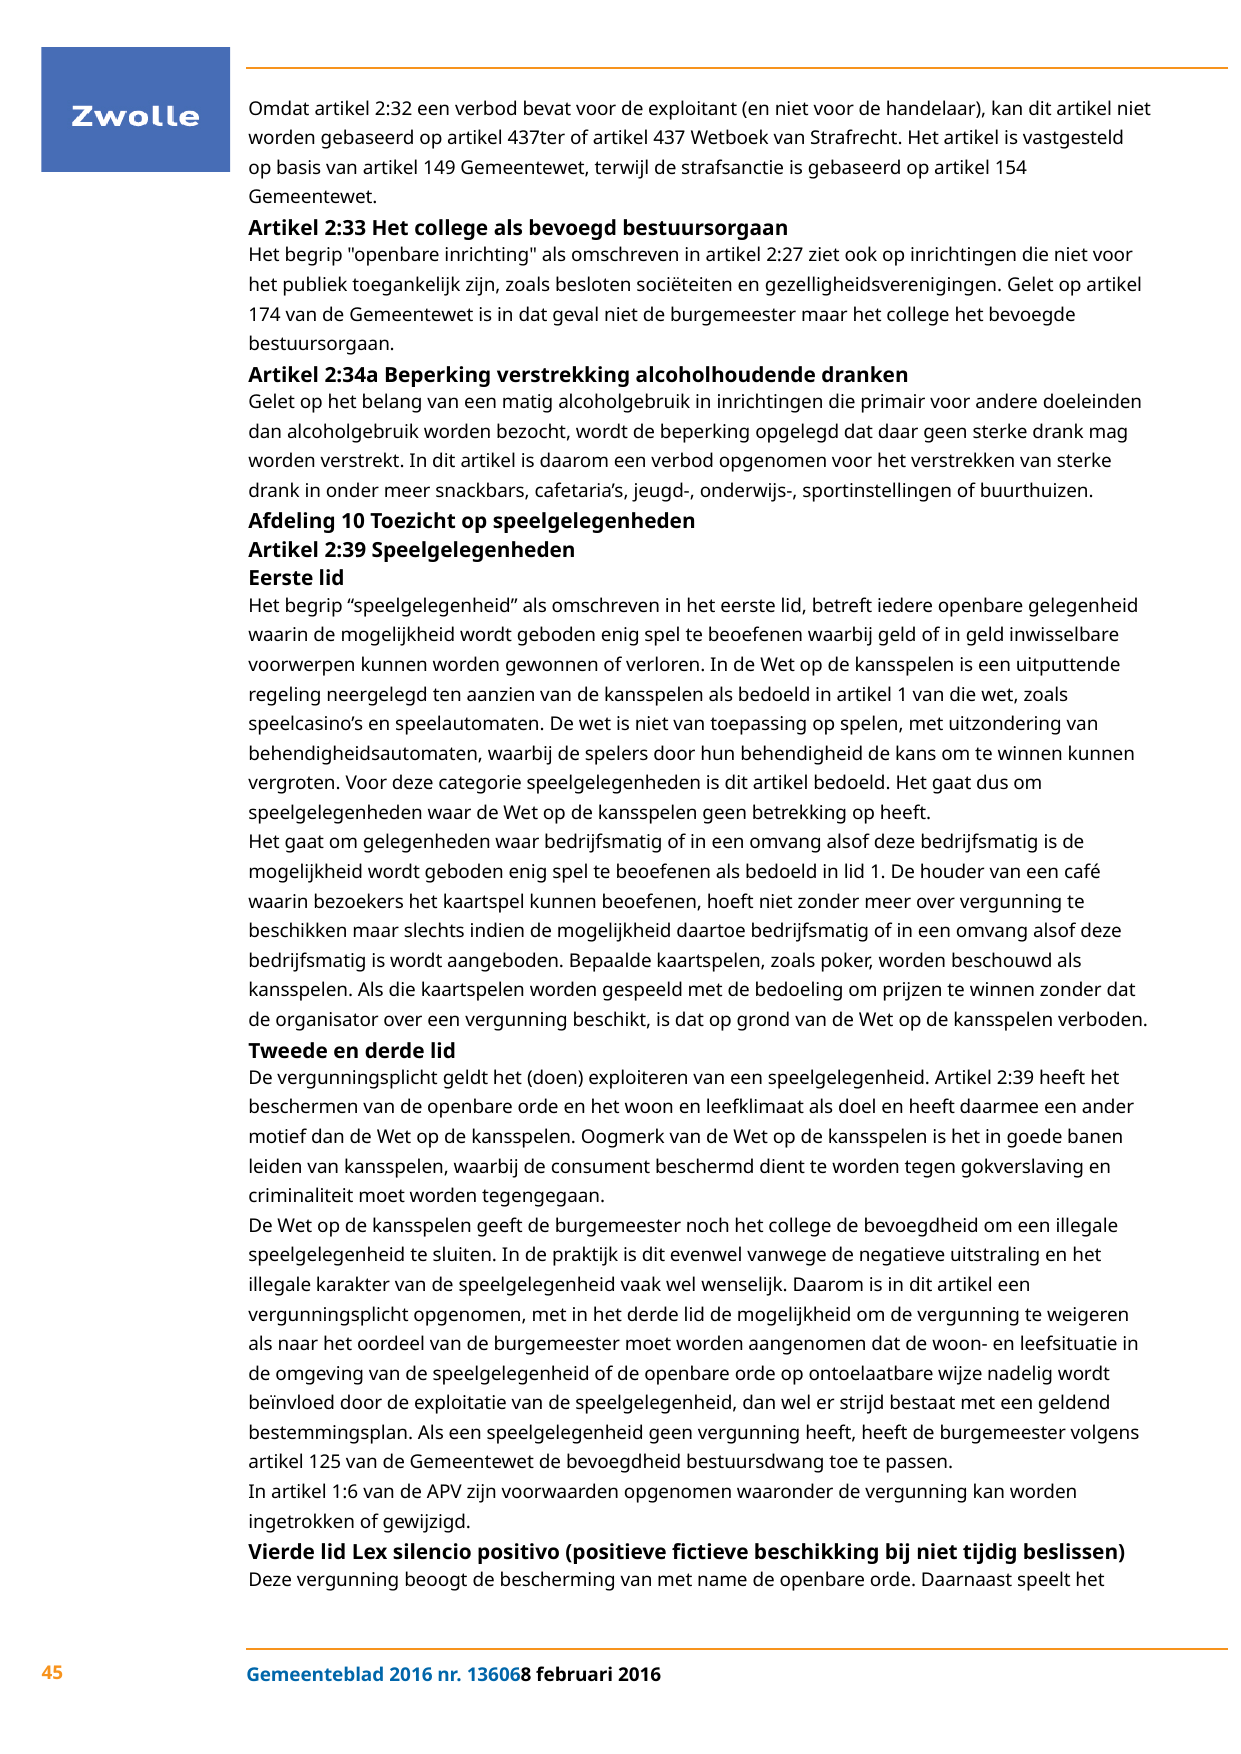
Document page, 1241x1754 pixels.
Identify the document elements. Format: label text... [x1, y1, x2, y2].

text Tweede en derde lid [248, 1036, 1152, 1064]
text Afdeling 10 Toezicht op speelgelegenheden [248, 507, 1152, 535]
text Artikel 2:34a Beperking verstrekking alcoholhoudende dranken [248, 360, 1152, 388]
text Vierde lid Lex silencio positivo (positieve fictieve beschikking bij niet tijdig beslissen) [248, 1537, 1152, 1566]
text Het begrip “speelgelegenheid” als omschreven in het eerste lid, betreft iedere openbare gelegenheid waarin de mogelijkheid wordt geboden enig spel te beoefenen waarbij geld of in geld inwisselbare voorwerpen kunnen worden gewonnen of verloren. In de Wet op de kansspelen is een uitputtende regeling neergelegd ten aanzien van de kansspelen als bedoeld in artikel 1 van die wet, zoals speelcasino’s en speelautomaten. De wet is niet van toepassing op spelen, met uitzondering van behendigheidsautomaten, waarbij de spelers door hun behendigheid de kans om te winnen kunnen vergroten. Voor deze categorie speelgelegenheden is dit artikel bedoeld. Het gaat dus om speelgelegenheden waar de Wet op de kansspelen geen betrekking op heeft. [248, 592, 1152, 825]
text De Wet op de kansspelen geeft de burgemeester noch het college de bevoegdheid om een illegale speelgelegenheid te sluiten. In de praktijk is dit evenwel vanwege de negatieve uitstraling en het illegale karakter van de speelgelegenheid vaak wel wenselijk. Daarom is in dit artikel een vergunningsplicht opgenomen, met in het derde lid de mogelijkheid om de vergunning te weigeren als naar het oordeel van de burgemeester moet worden aangenomen dat de woon- en leefsituatie in de omgeving van de speelgelegenheid of de openbare orde op ontoelaatbare wijze nadelig wordt beïnvloed door de exploitatie van de speelgelegenheid, dan wel er strijd bestaat met een geldend bestemmingsplan. Als een speelgelegenheid geen vergunning heeft, heeft de burgemeester volgens artikel 125 van de Gemeentewet de bevoegdheid bestuursdwang toe te passen. [248, 1212, 1152, 1474]
text Gelet op het belang van een matig alcoholgebruik in inrichtingen die primair voor andere doeleinden dan alcoholgebruik worden bezocht, wordt de beperking opgelegd dat daar geen sterke drank mag worden verstrekt. In dit artikel is daarom een verbod opgenomen voor het verstrekken van sterke drank in onder meer snackbars, cafetaria’s, jeugd-, onderwijs-, sportinstellingen of buurthuizen. [248, 388, 1152, 503]
picture [41, 47, 231, 172]
text Eerste lid [248, 563, 1152, 592]
text Artikel 2:39 Speelgelegenheden [248, 535, 1152, 563]
text De vergunningsplicht geldt het (doen) exploiteren van een speelgelegenheid. Artikel 2:39 heeft het beschermen van de openbare orde en het woon en leefklimaat als doel en heeft daarmee een ander motief dan de Wet op de kansspelen. Oogmerk van de Wet op de kansspelen is het in goede banen leiden van kansspelen, waarbij de consument beschermd dient te worden tegen gokverslaving en criminaliteit moet worden tegengegaan. [248, 1064, 1152, 1208]
text In artikel 1:6 van de APV zijn voorwaarden opgenomen waaronder de vergunning kan worden ingetrokken of gewijzigd. [248, 1478, 1152, 1534]
text Artikel 2:33 Het college als bevoegd bestuursorgaan [248, 213, 1152, 242]
text Deze vergunning beoogt de bescherming van met name de openbare orde. Daarnaast speelt het [248, 1566, 1152, 1592]
text Omdat artikel 2:32 een verbod bevat voor de exploitant (en niet voor de handelaar), kan dit artikel niet worden gebaseerd op artikel 437ter of artikel 437 Wetboek van Strafrecht. Het artikel is vastgesteld op basis van artikel 149 Gemeentewet, terwijl de strafsanctie is gebaseerd op artikel 154 Gemeentewet. [248, 95, 1152, 209]
text Het gaat om gelegenheden waar bedrijfsmatig of in een omvang alsof deze bedrijfsmatig is de mogelijkheid wordt geboden enig spel te beoefenen als bedoeld in lid 1. De houder van een café waarin bezoekers het kaartspel kunnen beoefenen, hoeft niet zonder meer over vergunning te beschikken maar slechts indien de mogelijkheid daartoe bedrijfsmatig of in een omvang alsof deze bedrijfsmatig is wordt aangeboden. Bepaalde kaartspelen, zoals poker, worden beschouwd als kansspelen. Als die kaartspelen worden gespeeld met de bedoeling om prijzen te winnen zonder dat de organisator over een vergunning beschikt, is dat op grond van de Wet op de kansspelen verboden. [248, 829, 1152, 1032]
text Het begrip "openbare inrichting" als omschreven in artikel 2:27 ziet ook op inrichtingen die niet voor het publiek toegankelijk zijn, zoals besloten sociëteiten en gezelligheidsverenigingen. Gelet op artikel 174 van de Gemeentewet is in dat geval niet de burgemeester maar het college het bevoegde bestuursorgaan. [248, 242, 1152, 356]
